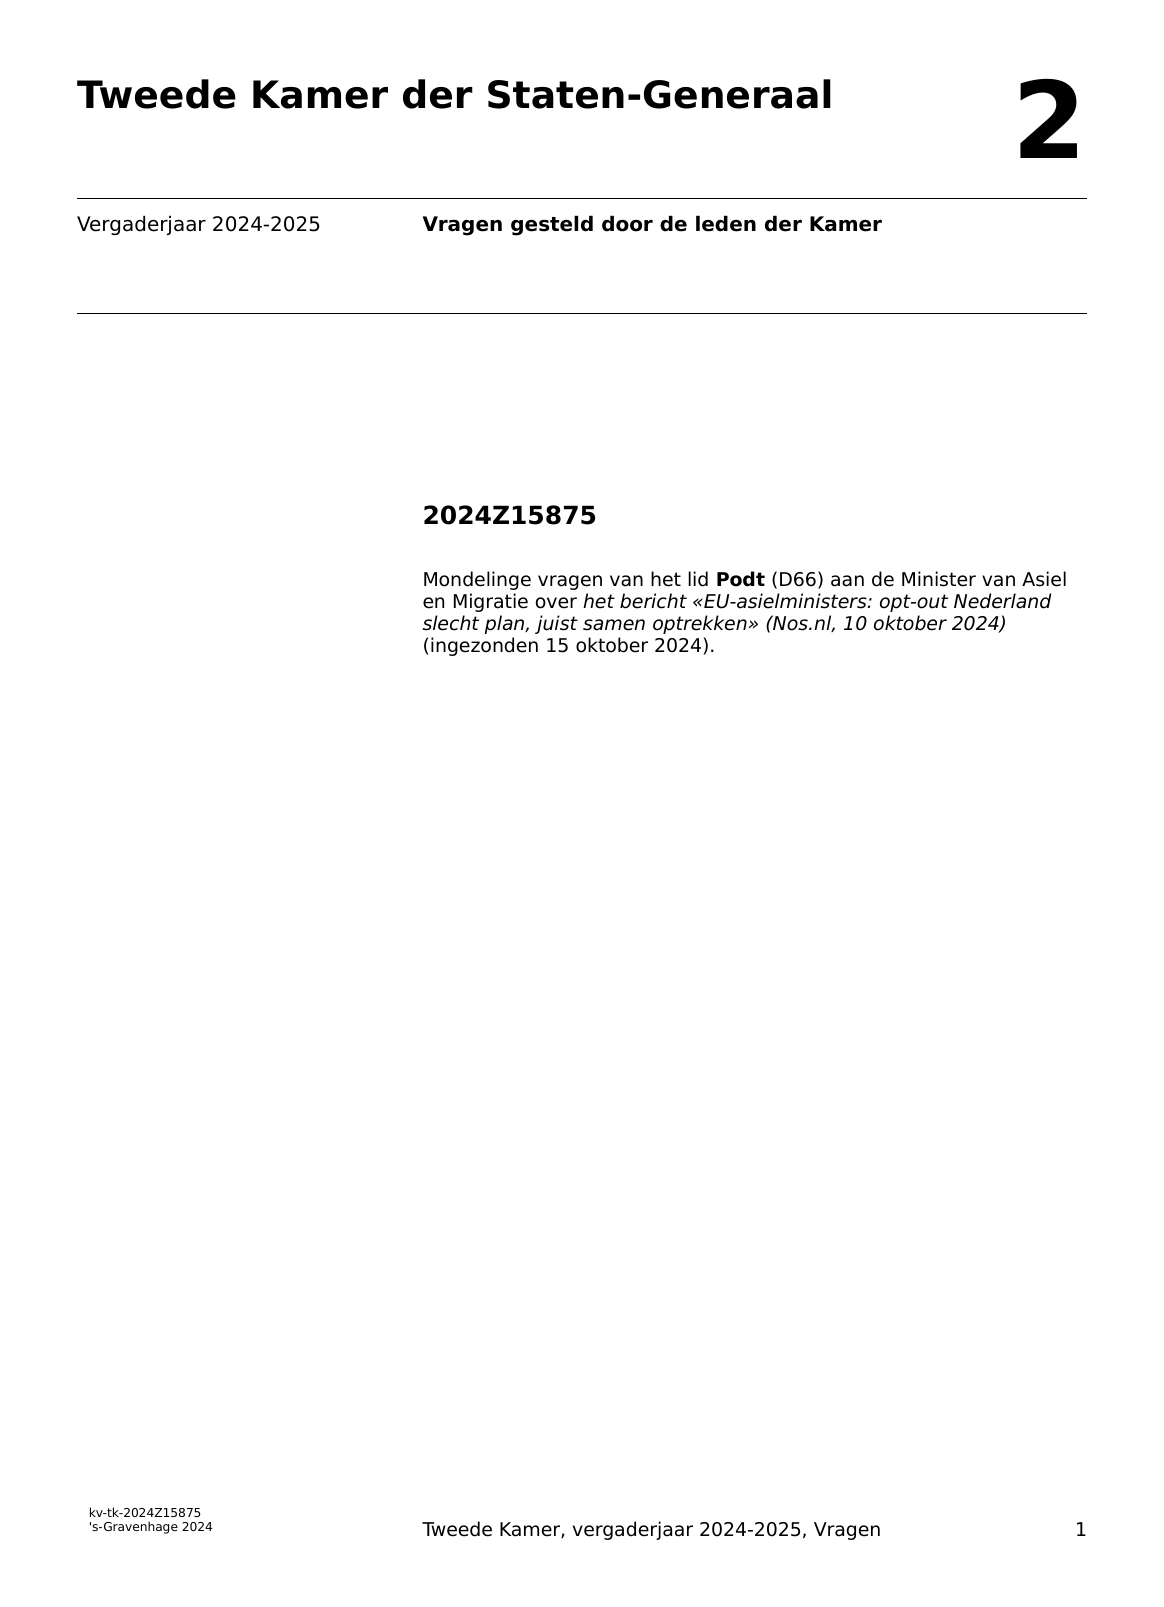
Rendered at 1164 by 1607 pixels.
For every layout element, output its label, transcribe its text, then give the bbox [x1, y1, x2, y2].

table_header Tweede Kamer der Staten-Generaal [77, 59, 886, 198]
text kv-tk-2024Z15875 [88, 1506, 323, 1520]
table_cell Vragen gesteld door de leden der Kamer [422, 199, 1087, 313]
text 2024Z15875 [422, 501, 1087, 531]
text Mondelinge vragen van het lid Podt (D66) aan de Minister van Asiel en Migratie over het bericht «EU-asielministers: opt-out Nederland slecht plan, juist samen optrekken» (Nos.nl, 10 oktober 2024) (ingezonden 15 oktober 2024). [422, 569, 1087, 657]
text 's-Gravenhage 2024 [88, 1520, 323, 1534]
table_cell Vergaderjaar 2024-2025 [77, 199, 422, 313]
table_header 2 [886, 59, 1087, 198]
